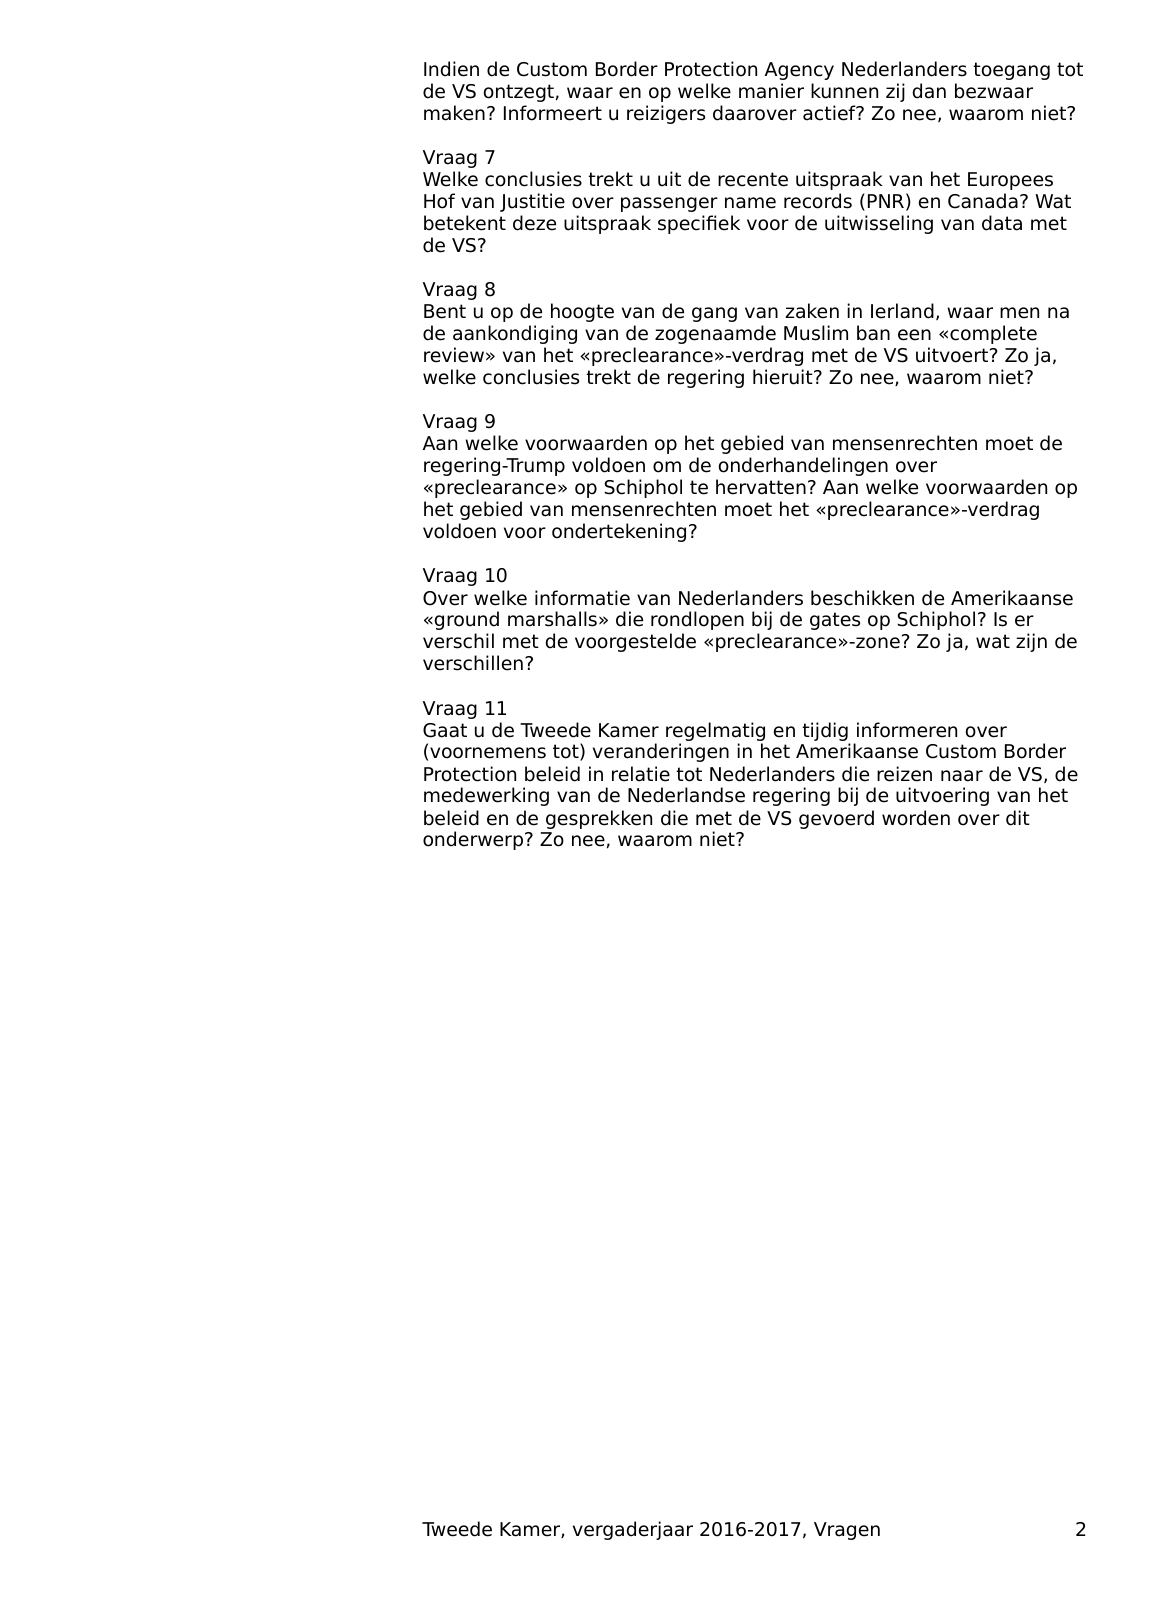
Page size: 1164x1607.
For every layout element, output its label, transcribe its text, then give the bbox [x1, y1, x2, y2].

text Vraag 7 [422, 147, 1087, 169]
text Bent u op de hoogte van de gang van zaken in Ierland, waar men na de aankondiging van de zogenaamde Muslim ban een «complete review» van het «preclearance»-verdrag met de VS uitvoert? Zo ja, welke conclusies trekt de regering hieruit? Zo nee, waarom niet? [422, 301, 1087, 389]
text Vraag 11 [422, 697, 1087, 719]
text Vraag 10 [422, 565, 1087, 587]
text Vraag 9 [422, 411, 1087, 433]
text Over welke informatie van Nederlanders beschikken de Amerikaanse «ground marshalls» die rondlopen bij de gates op Schiphol? Is er verschil met de voorgestelde «preclearance»-zone? Zo ja, wat zijn de verschillen? [422, 587, 1087, 675]
text Welke conclusies trekt u uit de recente uitspraak van het Europees Hof van Justitie over passenger name records (PNR) en Canada? Wat betekent deze uitspraak specifiek voor de uitwisseling van data met de VS? [422, 169, 1087, 257]
text Vraag 8 [422, 279, 1087, 301]
text Indien de Custom Border Protection Agency Nederlanders toegang tot de VS ontzegt, waar en op welke manier kunnen zij dan bezwaar maken? Informeert u reizigers daarover actief? Zo nee, waarom niet? [422, 59, 1087, 125]
text Gaat u de Tweede Kamer regelmatig en tijdig informeren over (voornemens tot) veranderingen in het Amerikaanse Custom Border Protection beleid in relatie tot Nederlanders die reizen naar de VS, de medewerking van de Nederlandse regering bij de uitvoering van het beleid en de gesprekken die met de VS gevoerd worden over dit onderwerp? Zo nee, waarom niet? [422, 719, 1087, 851]
text Aan welke voorwaarden op het gebied van mensenrechten moet de regering-Trump voldoen om de onderhandelingen over «preclearance» op Schiphol te hervatten? Aan welke voorwaarden op het gebied van mensenrechten moet het «preclearance»-verdrag voldoen voor ondertekening? [422, 433, 1087, 543]
